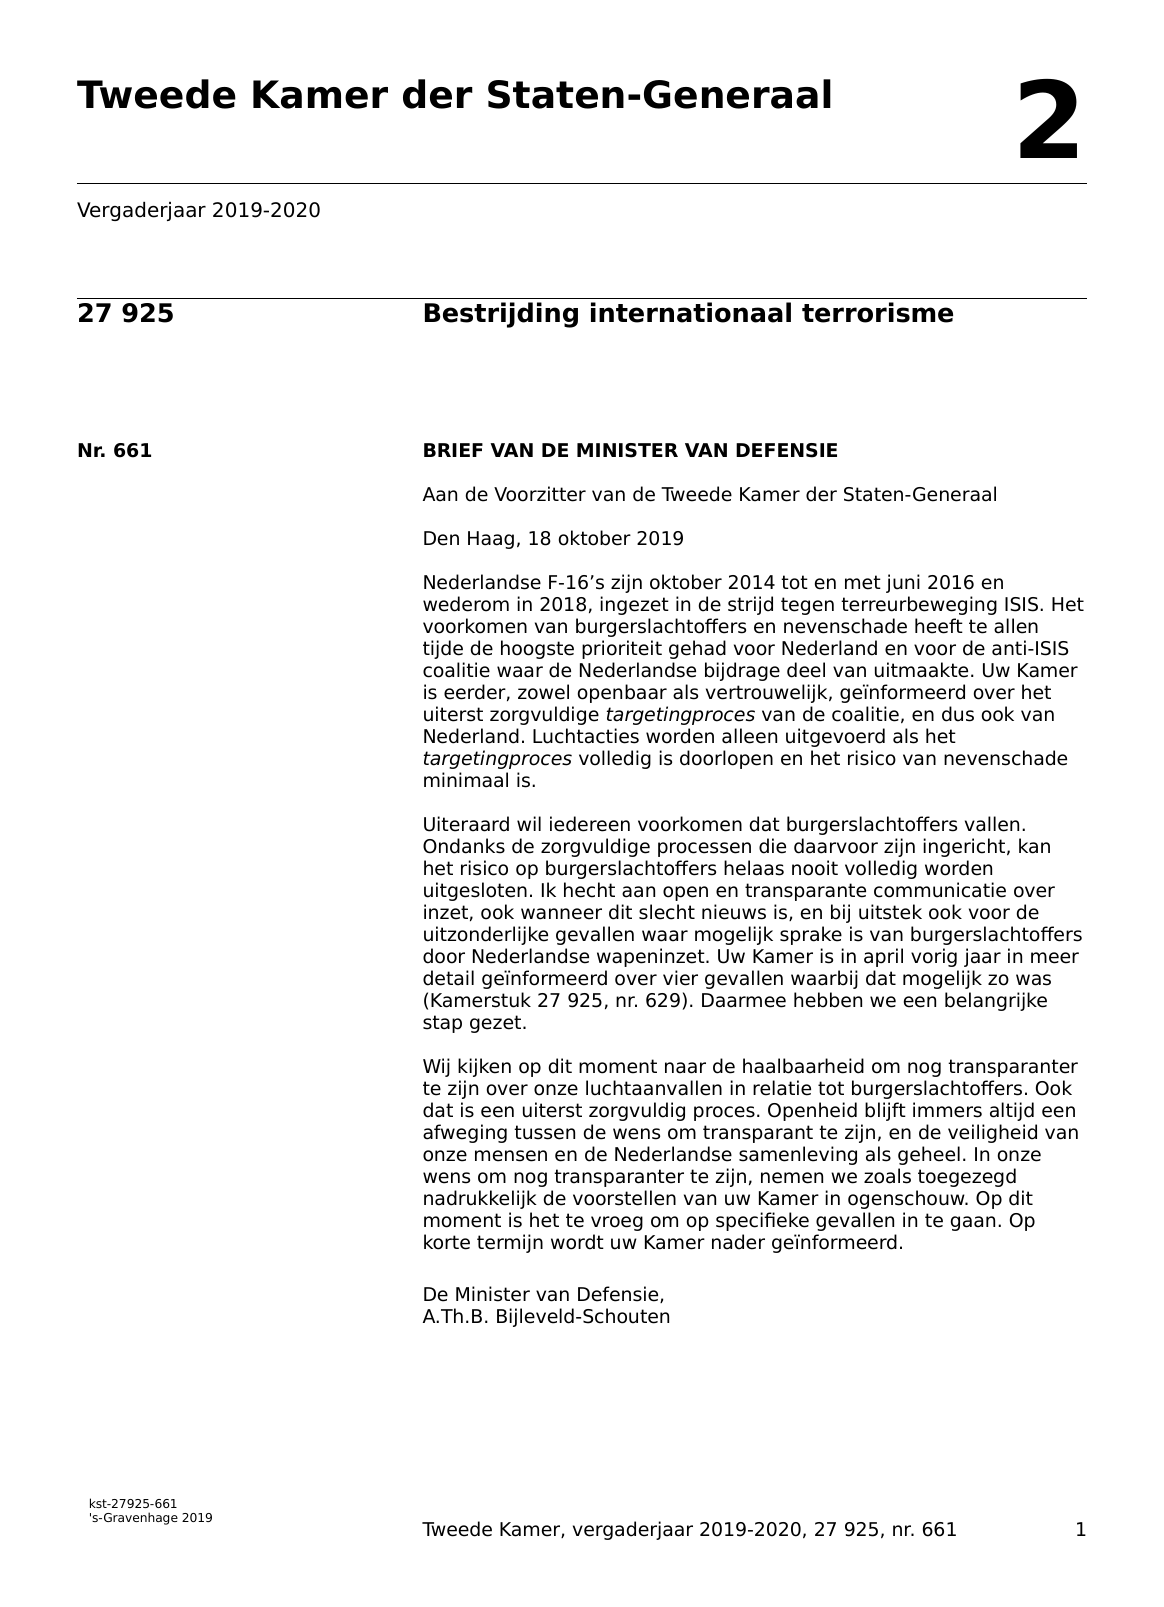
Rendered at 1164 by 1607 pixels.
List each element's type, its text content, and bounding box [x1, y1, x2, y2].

text Wij kijken op dit moment naar de haalbaarheid om nog transparanter te zijn over onze luchtaanvallen in relatie tot burgerslachtoffers. Ook dat is een uiterst zorgvuldig proces. Openheid blijft immers altijd een afweging tussen de wens om transparant te zijn, en de veiligheid van onze mensen en de Nederlandse samenleving als geheel. In onze wens om nog transparanter te zijn, nemen we zoals toegezegd nadrukkelijk de voorstellen van uw Kamer in ogenschouw. Op dit moment is het te vroeg om op specifieke gevallen in te gaan. Op korte termijn wordt uw Kamer nader geïnformeerd. [422, 1056, 1087, 1254]
table_header Tweede Kamer der Staten-Generaal [77, 59, 886, 183]
table_header 2 [886, 59, 1087, 183]
text Uiteraard wil iedereen voorkomen dat burgerslachtoffers vallen. Ondanks de zorgvuldige processen die daarvoor zijn ingericht, kan het risico op burgerslachtoffers helaas nooit volledig worden uitgesloten. Ik hecht aan open en transparante communicatie over inzet, ook wanneer dit slecht nieuws is, en bij uitstek ook voor de uitzonderlijke gevallen waar mogelijk sprake is van burgerslachtoffers door Nederlandse wapeninzet. Uw Kamer is in april vorig jaar in meer detail geïnformeerd over vier gevallen waarbij dat mogelijk zo was (Kamerstuk 27 925, nr. 629). Daarmee hebben we een belangrijke stap gezet. [422, 814, 1087, 1034]
text Aan de Voorzitter van de Tweede Kamer der Staten-Generaal [422, 484, 1087, 506]
subtitle 27 925 Bestrijding internationaal terrorisme [77, 299, 1087, 329]
text kst-27925-661 [88, 1497, 323, 1511]
text Nederlandse F-16’s zijn oktober 2014 tot en met juni 2016 en wederom in 2018, ingezet in de strijd tegen terreurbeweging ISIS. Het voorkomen van burgerslachtoffers en nevenschade heeft te allen tijde de hoogste prioriteit gehad voor Nederland en voor de anti-ISIS coalitie waar de Nederlandse bijdrage deel van uitmaakte. Uw Kamer is eerder, zowel openbaar als vertrouwelijk, geïnformeerd over het uiterst zorgvuldige targetingproces van de coalitie, en dus ook van Nederland. Luchtacties worden alleen uitgevoerd als het targetingproces volledig is doorlopen en het risico van nevenschade minimaal is. [422, 572, 1087, 792]
table_cell Vergaderjaar 2019-2020 [77, 184, 1087, 298]
subtitle Nr. 661 BRIEF VAN DE MINISTER VAN DEFENSIE [77, 440, 1087, 462]
text De Minister van Defensie, A.Th.B. Bijleveld-Schouten [422, 1284, 1087, 1328]
text Den Haag, 18 oktober 2019 [422, 528, 1087, 550]
text 's-Gravenhage 2019 [88, 1511, 323, 1525]
